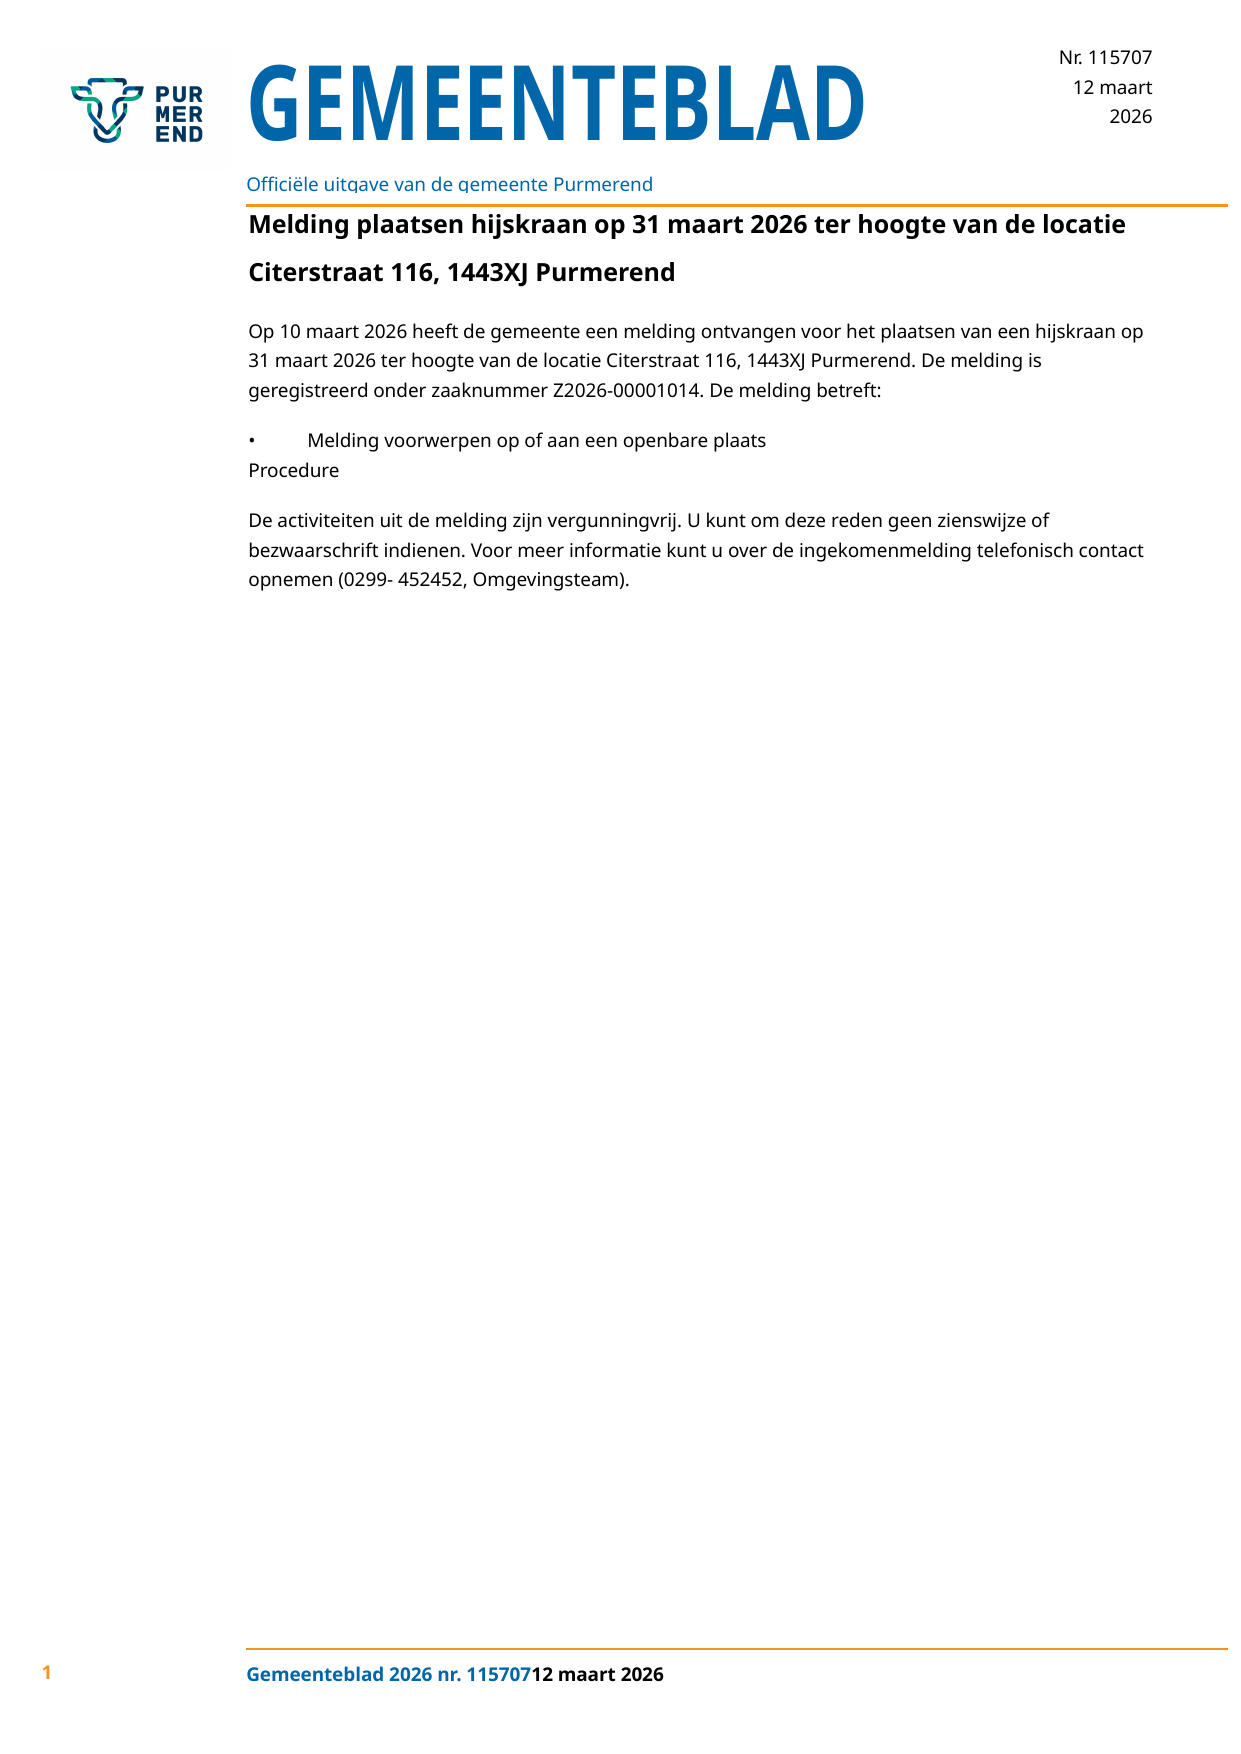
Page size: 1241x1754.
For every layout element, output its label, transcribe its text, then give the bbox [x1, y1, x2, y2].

list Melding voorwerpen op of aan een openbare plaats [248, 427, 1152, 453]
text Melding plaatsen hijskraan op 31 maart 2026 ter hoogte van de locatie Citerstraat 116, 1443XJ Purmerend [248, 207, 1152, 288]
text Op 10 maart 2026 heeft de gemeente een melding ontvangen voor het plaatsen van een hijskraan op 31 maart 2026 ter hoogte van de locatie Citerstraat 116, 1443XJ Purmerend. De melding is geregistreerd onder zaaknummer Z2026-00001014. De melding betreft: [248, 318, 1152, 403]
text De activiteiten uit de melding zijn vergunningvrij. U kunt om deze reden geen zienswijze of bezwaarschrift indienen. Voor meer informatie kunt u over de ingekomenmelding telefonisch contact opnemen (0299- 452452, Omgevingsteam). [248, 507, 1152, 592]
text Procedure [248, 457, 1152, 483]
picture [41, 47, 231, 172]
